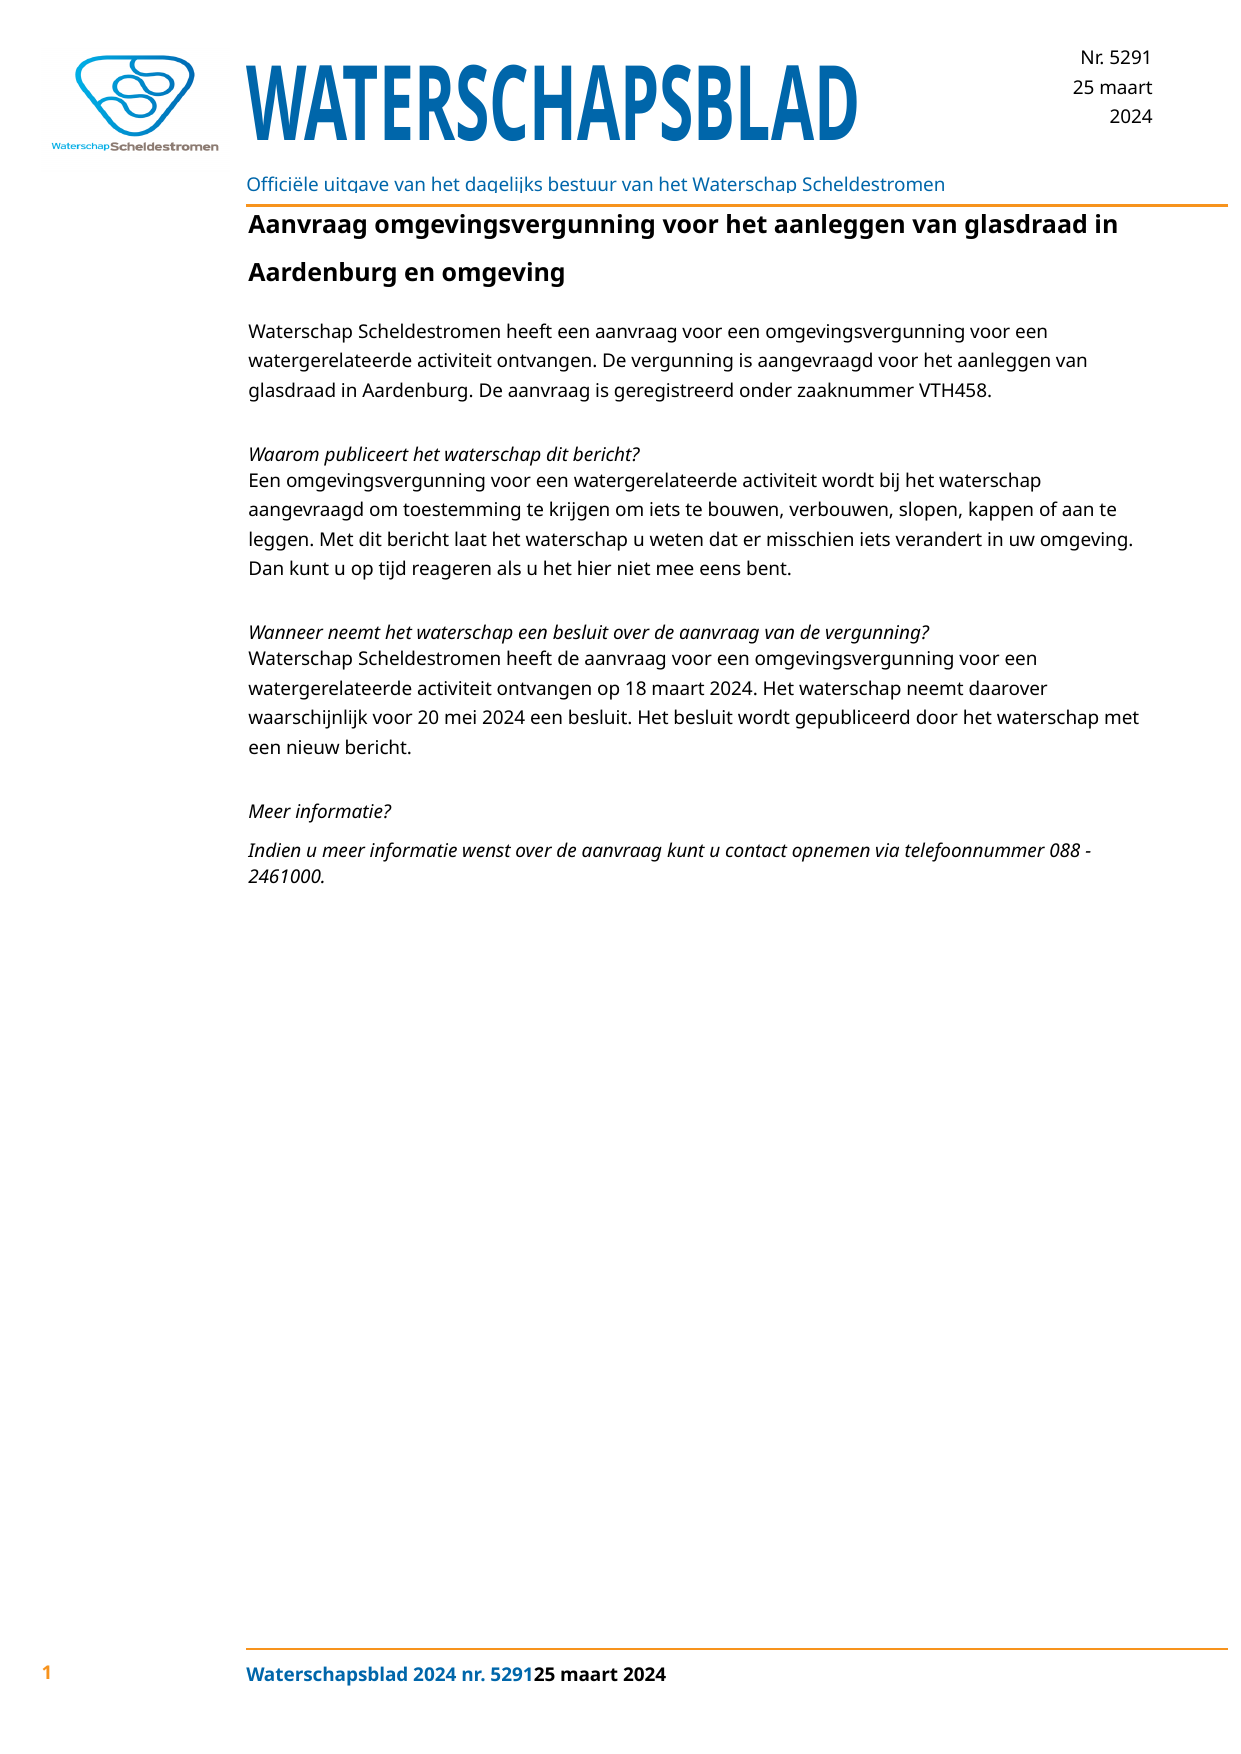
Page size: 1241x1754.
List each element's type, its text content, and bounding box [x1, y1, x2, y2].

text Aanvraag omgevingsvergunning voor het aanleggen van glasdraad in Aardenburg en omgeving [248, 207, 1152, 288]
text Meer informatie? [248, 798, 1152, 824]
text Indien u meer informatie wenst over de aanvraag kunt u contact opnemen via telefoonnummer 088 - 2461000. [248, 837, 1152, 889]
text Een omgevingsvergunning voor een watergerelateerde activiteit wordt bij het waterschap aangevraagd om toestemming te krijgen om iets te bouwen, verbouwen, slopen, kappen of aan te leggen. Met dit bericht laat het waterschap u weten dat er misschien iets verandert in uw omgeving. Dan kunt u op tijd reageren als u het hier niet mee eens bent. [248, 467, 1152, 581]
text Waterschap Scheldestromen heeft een aanvraag voor een omgevingsvergunning voor een watergerelateerde activiteit ontvangen. De vergunning is aangevraagd voor het aanleggen van glasdraad in Aardenburg. De aanvraag is geregistreerd onder zaaknummer VTH458. [248, 318, 1152, 403]
text Waarom publiceert het waterschap dit bericht? [248, 441, 1152, 467]
text Wanneer neemt het waterschap een besluit over de aanvraag van de vergunning? [248, 619, 1152, 645]
picture [41, 47, 231, 172]
text Waterschap Scheldestromen heeft de aanvraag voor een omgevingsvergunning voor een watergerelateerde activiteit ontvangen op 18 maart 2024. Het waterschap neemt daarover waarschijnlijk voor 20 mei 2024 een besluit. Het besluit wordt gepubliceerd door het waterschap met een nieuw bericht. [248, 645, 1152, 760]
